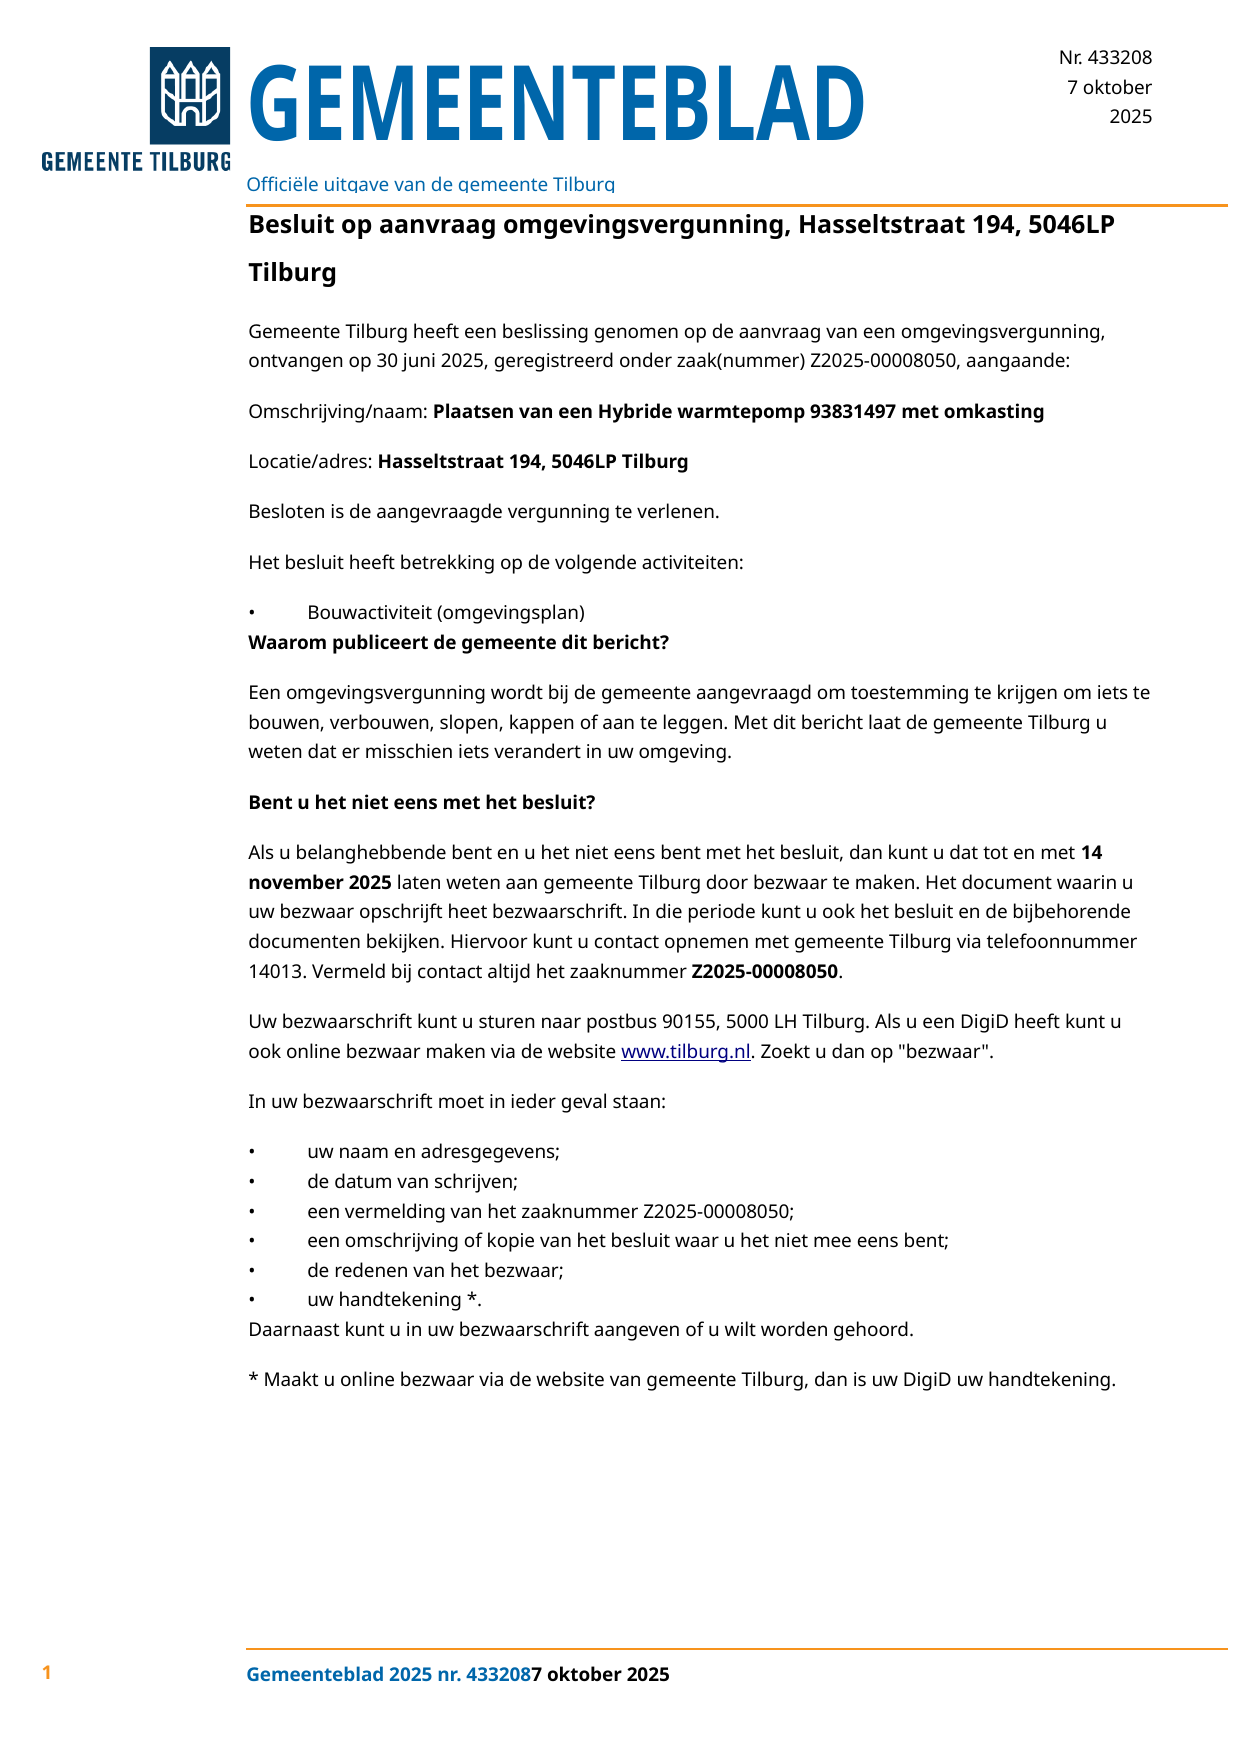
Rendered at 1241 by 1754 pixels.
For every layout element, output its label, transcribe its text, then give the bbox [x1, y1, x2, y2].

list uw naam en adresgegevens; [248, 1139, 1152, 1164]
text In uw bezwaarschrift moet in ieder geval staan: [248, 1088, 1152, 1114]
picture [41, 47, 231, 172]
text Daarnaast kunt u in uw bezwaarschrift aangeven of u wilt worden gehoord. [248, 1316, 1152, 1342]
text Bent u het niet eens met het besluit? [248, 789, 1152, 815]
list uw handtekening *. [248, 1287, 1152, 1312]
list Bouwactiviteit (omgevingsplan) [248, 599, 1152, 625]
text Besloten is de aangevraagde vergunning te verlenen. [248, 499, 1152, 524]
text Als u belanghebbende bent en u het niet eens bent met het besluit, dan kunt u dat tot en met 14 november 2025 laten weten aan gemeente Tilburg door bezwaar te maken. Het document waarin u uw bezwaar opschrijft heet bezwaarschrift. In die periode kunt u ook het besluit en de bijbehorende documenten bekijken. Hiervoor kunt u contact opnemen met gemeente Tilburg via telefoonnummer 14013. Vermeld bij contact altijd het zaaknummer Z2025-00008050. [248, 839, 1152, 984]
text Een omgevingsvergunning wordt bij de gemeente aangevraagd om toestemming te krijgen om iets te bouwen, verbouwen, slopen, kappen of aan te leggen. Met dit bericht laat de gemeente Tilburg u weten dat er misschien iets verandert in uw omgeving. [248, 679, 1152, 764]
text Uw bezwaarschrift kunt u sturen naar postbus 90155, 5000 LH Tilburg. Als u een DigiD heeft kunt u ook online bezwaar maken via de website www.tilburg.nl. Zoekt u dan op "bezwaar". [248, 1008, 1152, 1064]
text Besluit op aanvraag omgevingsvergunning, Hasseltstraat 194, 5046LP Tilburg [248, 207, 1152, 288]
text Waarom publiceert de gemeente dit bericht? [248, 629, 1152, 655]
list een omschrijving of kopie van het besluit waar u het niet mee eens bent; [248, 1227, 1152, 1253]
text * Maakt u online bezwaar via de website van gemeente Tilburg, dan is uw DigiD uw handtekening. [248, 1367, 1152, 1392]
text Het besluit heeft betrekking op de volgende activiteiten: [248, 549, 1152, 575]
text Omschrijving/naam: Plaatsen van een Hybride warmtepomp 93831497 met omkasting [248, 398, 1152, 424]
list een vermelding van het zaaknummer Z2025-00008050; [248, 1198, 1152, 1224]
text Locatie/adres: Hasseltstraat 194, 5046LP Tilburg [248, 448, 1152, 474]
list de redenen van het bezwaar; [248, 1257, 1152, 1283]
list de datum van schrijven; [248, 1168, 1152, 1194]
text Gemeente Tilburg heeft een beslissing genomen op de aanvraag van een omgevingsvergunning, ontvangen op 30 juni 2025, geregistreerd onder zaak(nummer) Z2025-00008050, aangaande: [248, 318, 1152, 373]
